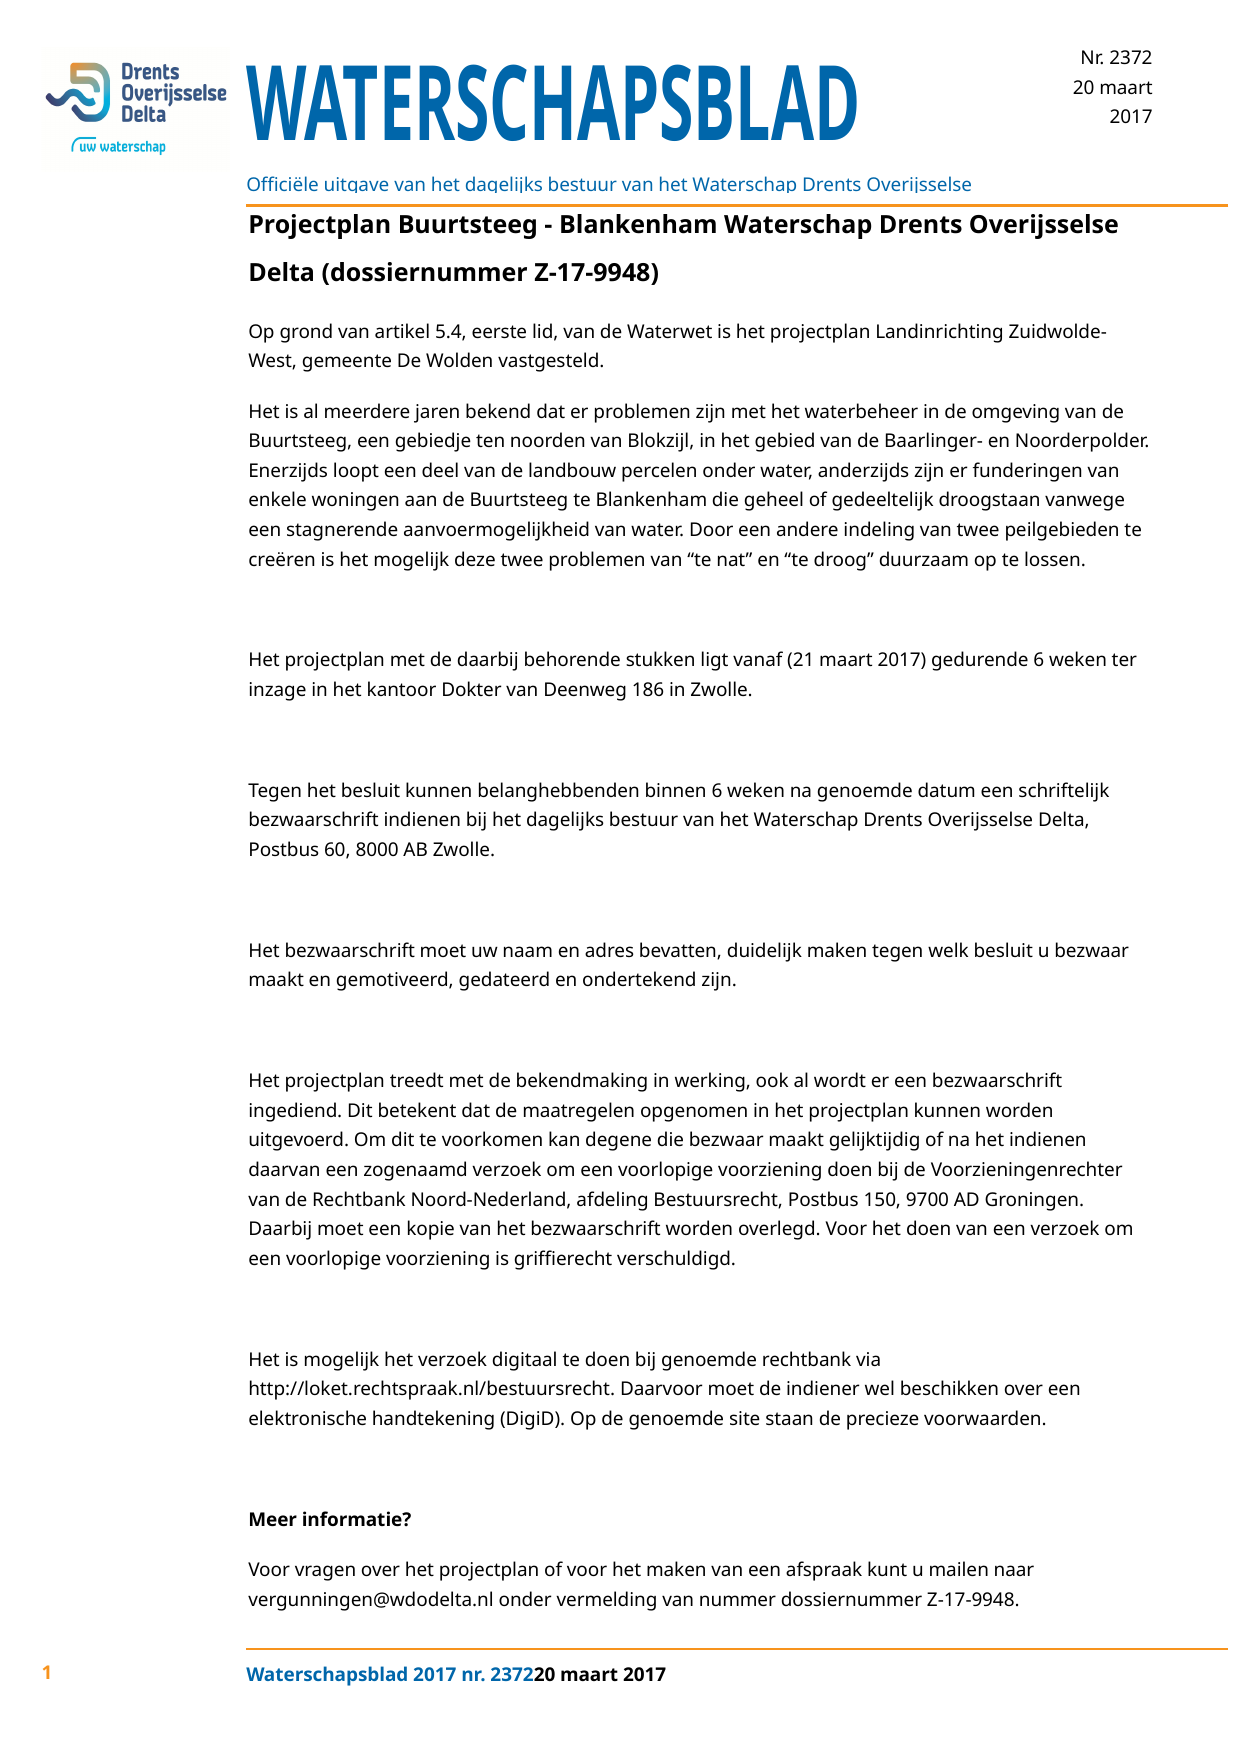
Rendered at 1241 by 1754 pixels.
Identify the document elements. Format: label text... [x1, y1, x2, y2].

text Het bezwaarschrift moet uw naam en adres bevatten, duidelijk maken tegen welk besluit u bezwaar maakt en gemotiveerd, gedateerd en ondertekend zijn. [248, 937, 1152, 992]
text Het is mogelijk het verzoek digitaal te doen bij genoemde rechtbank via http://loket.rechtspraak.nl/bestuursrecht. Daarvoor moet de indiener wel beschikken over een elektronische handtekening (DigiD). Op de genoemde site staan de precieze voorwaarden. [248, 1346, 1152, 1431]
text Meer informatie? [248, 1506, 1152, 1532]
text Het projectplan treedt met de bekendmaking in werking, ook al wordt er een bezwaarschrift ingediend. Dit betekent dat de maatregelen opgenomen in het projectplan kunnen worden uitgevoerd. Om dit te voorkomen kan degene die bezwaar maakt gelijktijdig of na het indienen daarvan een zogenaamd verzoek om een voorlopige voorziening doen bij de Voorzieningenrechter van de Rechtbank Noord-Nederland, afdeling Bestuursrecht, Postbus 150, 9700 AD Groningen. Daarbij moet een kopie van het bezwaarschrift worden overlegd. Voor het doen van een verzoek om een voorlopige voorziening is griffierecht verschuldigd. [248, 1067, 1152, 1271]
text Tegen het besluit kunnen belanghebbenden binnen 6 weken na genoemde datum een schriftelijk bezwaarschrift indienen bij het dagelijks bestuur van het Waterschap Drents Overijsselse Delta, Postbus 60, 8000 AB Zwolle. [248, 777, 1152, 862]
picture [41, 47, 231, 172]
text Op grond van artikel 5.4, eerste lid, van de Waterwet is het projectplan Landinrichting Zuidwolde-West, gemeente De Wolden vastgesteld. [248, 318, 1152, 373]
text Voor vragen over het projectplan of voor het maken van een afspraak kunt u mailen naar vergunningen@wdodelta.nl onder vermelding van nummer dossiernummer Z-17-9948. [248, 1556, 1152, 1612]
text Het projectplan met de daarbij behorende stukken ligt vanaf (21 maart 2017) gedurende 6 weken ter inzage in het kantoor Dokter van Deenweg 186 in Zwolle. [248, 647, 1152, 702]
text Projectplan Buurtsteeg - Blankenham Waterschap Drents Overijsselse Delta (dossiernummer Z-17-9948) [248, 207, 1152, 288]
text Het is al meerdere jaren bekend dat er problemen zijn met het waterbeheer in de omgeving van de Buurtsteeg, een gebiedje ten noorden van Blokzijl, in het gebied van de Baarlinger- en Noorderpolder. Enerzijds loopt een deel van de landbouw percelen onder water, anderzijds zijn er funderingen van enkele woningen aan de Buurtsteeg te Blankenham die geheel of gedeeltelijk droogstaan vanwege een stagnerende aanvoermogelijkheid van water. Door een andere indeling van twee peilgebieden te creëren is het mogelijk deze twee problemen van “te nat” en “te droog” duurzaam op te lossen. [248, 398, 1152, 572]
